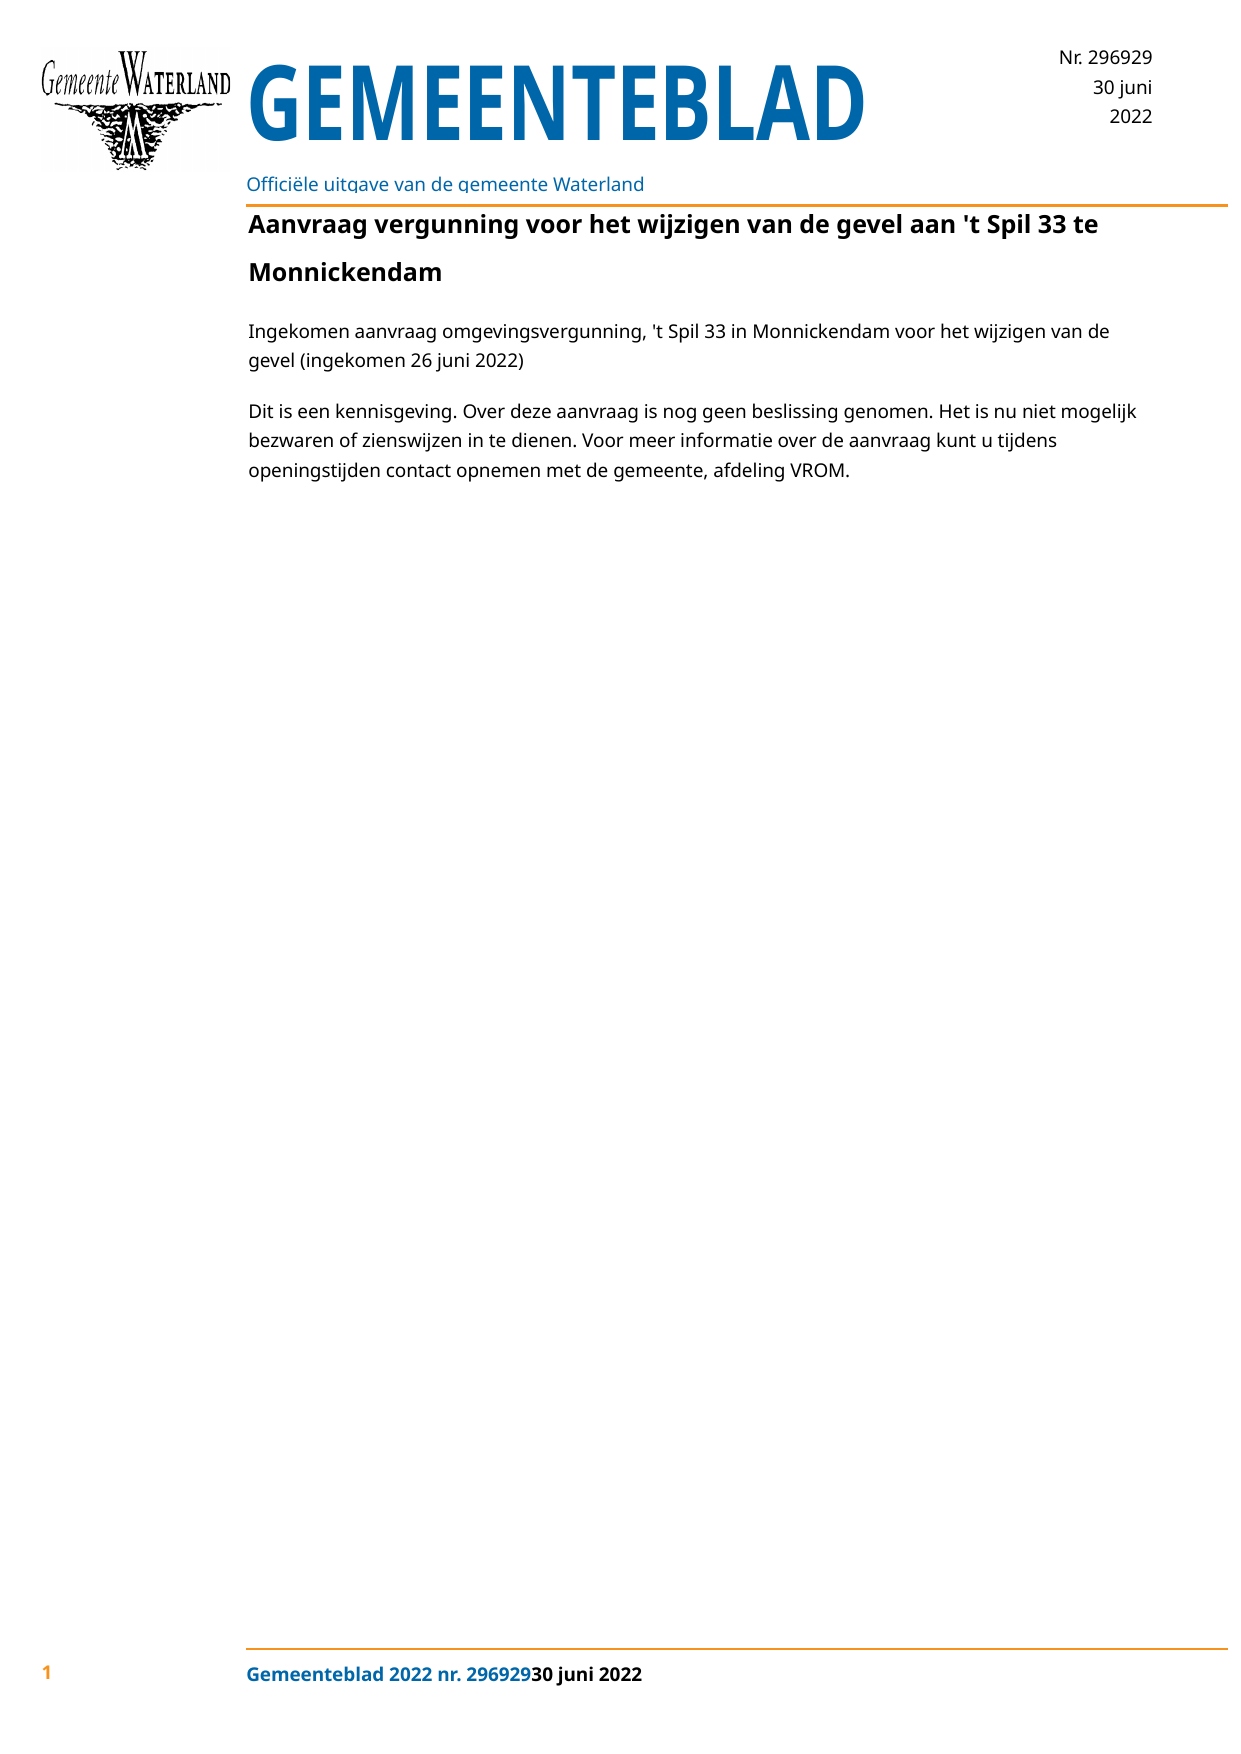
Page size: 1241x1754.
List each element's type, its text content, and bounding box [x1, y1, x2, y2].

picture [41, 47, 231, 172]
text Dit is een kennisgeving. Over deze aanvraag is nog geen beslissing genomen. Het is nu niet mogelijk bezwaren of zienswijzen in te dienen. Voor meer informatie over de aanvraag kunt u tijdens openingstijden contact opnemen met de gemeente, afdeling VROM. [248, 398, 1152, 483]
text Aanvraag vergunning voor het wijzigen van de gevel aan 't Spil 33 te Monnickendam [248, 207, 1152, 288]
text Ingekomen aanvraag omgevingsvergunning, 't Spil 33 in Monnickendam voor het wijzigen van de gevel (ingekomen 26 juni 2022) [248, 318, 1152, 373]
